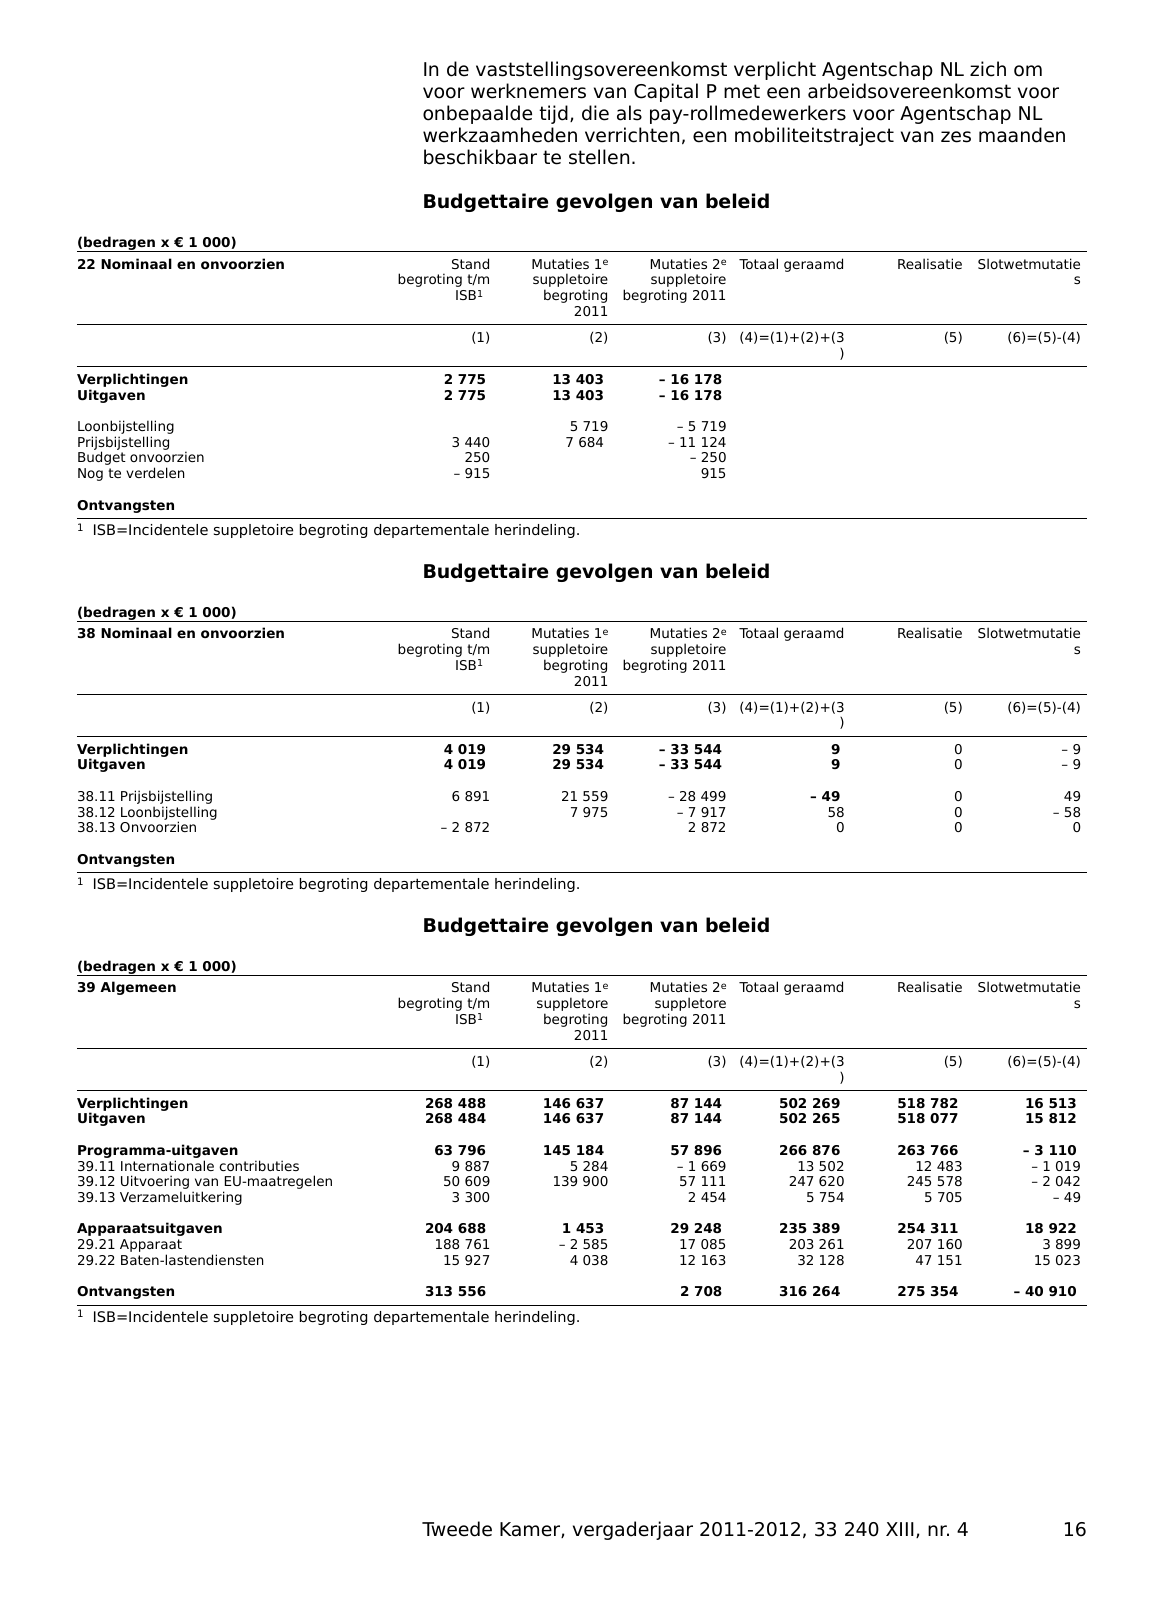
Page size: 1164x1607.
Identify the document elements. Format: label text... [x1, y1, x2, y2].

table_cell – 33 544 [614, 757, 732, 773]
table_cell [732, 466, 850, 482]
table_cell [969, 388, 1087, 403]
table_cell 39 Algemeen [77, 976, 378, 1048]
table_cell 915 [614, 466, 732, 482]
table_cell Totaal geraamd [732, 252, 850, 324]
table_cell [77, 325, 378, 366]
table_cell [850, 482, 968, 497]
table_cell [496, 1284, 614, 1305]
table_cell 245 578 [850, 1174, 968, 1190]
table_cell [732, 1269, 850, 1284]
table_cell 38.11 Prijsbijstelling [77, 789, 378, 804]
table_cell (3) [614, 325, 732, 366]
table_cell [732, 1127, 850, 1143]
table_cell [378, 1206, 496, 1221]
table_cell – 11 124 [614, 435, 732, 450]
table_cell [378, 773, 496, 789]
table_cell [732, 435, 850, 450]
table_cell 268 484 [378, 1111, 496, 1127]
table_cell [732, 388, 850, 403]
table_cell (6)=(5)-(4) [969, 695, 1087, 736]
text In de vaststellingsovereenkomst verplicht Agentschap NL zich om voor werknemers van Capital P met een arbeidsovereenkomst voor onbepaalde tijd, die als pay-rollmedewerkers voor Agentschap NL werkzaamheden verrichten, een mobiliteitstraject van zes maanden beschikbaar te stellen. [422, 59, 1087, 169]
table_cell 9 [732, 737, 850, 757]
table_cell [496, 852, 614, 872]
table_header (bedragen x € 1 000) [77, 959, 1087, 974]
table_cell 29 534 [496, 737, 614, 757]
table_cell – 16 178 [614, 388, 732, 403]
table_cell 38.13 Onvoorzien [77, 820, 378, 836]
table_cell 316 264 [732, 1284, 850, 1305]
table_cell 146 637 [496, 1111, 614, 1127]
table_cell – 49 [969, 1190, 1087, 1206]
table_cell 22 Nominaal en onvoorzien [77, 252, 378, 324]
table_cell Programma-uitgaven [77, 1143, 378, 1158]
table_cell [850, 403, 968, 419]
table_cell 263 766 [850, 1143, 968, 1158]
table_cell 254 311 [850, 1221, 968, 1237]
table_cell [77, 836, 378, 852]
table_cell [496, 1190, 614, 1206]
table_cell (1) [378, 325, 496, 366]
table_cell 235 389 [732, 1221, 850, 1237]
table_cell [77, 1206, 378, 1221]
table_cell [378, 1127, 496, 1143]
table_cell Stand begroting t/m ISB1 [378, 976, 496, 1048]
table_cell [850, 367, 968, 387]
table_cell Slotwetmutaties [969, 252, 1087, 324]
table_cell [850, 435, 968, 450]
table_cell [496, 450, 614, 466]
table_cell – 1 019 [969, 1159, 1087, 1174]
table_cell [850, 836, 968, 852]
table_cell Stand begroting t/m ISB1 [378, 252, 496, 324]
table_cell (1) [378, 695, 496, 736]
table_cell 4 019 [378, 757, 496, 773]
table_cell 139 900 [496, 1174, 614, 1190]
table_cell [850, 466, 968, 482]
table_cell 49 [969, 789, 1087, 804]
table_cell Realisatie [850, 622, 968, 694]
table_cell 0 [969, 820, 1087, 836]
table_cell [614, 836, 732, 852]
table_cell – 58 [969, 804, 1087, 820]
table_cell [496, 773, 614, 789]
table_cell 47 151 [850, 1253, 968, 1268]
table_cell Prijsbijstelling [77, 435, 378, 450]
table_cell 15 927 [378, 1253, 496, 1268]
table_cell 275 354 [850, 1284, 968, 1305]
table_cell – 49 [732, 789, 850, 804]
table_cell Verplichtingen [77, 1091, 378, 1111]
table_cell Slotwetmutaties [969, 976, 1087, 1048]
table_cell [77, 1127, 378, 1143]
table_cell Mutaties 2e suppletore begroting 2011 [614, 976, 732, 1048]
table_cell – 915 [378, 466, 496, 482]
table_cell [969, 419, 1087, 434]
table_cell (5) [850, 695, 968, 736]
subtitle Budgettaire gevolgen van beleid [422, 915, 1087, 937]
table_cell [77, 403, 378, 419]
table_cell – 5 719 [614, 419, 732, 434]
table_cell [614, 403, 732, 419]
table_cell 1 ISB=Incidentele suppletoire begroting departementale herindeling. [77, 873, 1087, 893]
table_cell [850, 419, 968, 434]
table_cell 188 761 [378, 1237, 496, 1253]
table_cell [969, 435, 1087, 450]
table_cell 247 620 [732, 1174, 850, 1190]
table_cell 7 975 [496, 804, 614, 820]
table_cell 2 872 [614, 820, 732, 836]
table_cell 1 ISB=Incidentele suppletoire begroting departementale herindeling. [77, 1306, 1087, 1326]
table_cell [496, 1206, 614, 1221]
table_cell [850, 852, 968, 872]
table_cell 0 [850, 757, 968, 773]
table_cell 268 488 [378, 1091, 496, 1111]
table_cell 9 887 [378, 1159, 496, 1174]
table_cell Mutaties 1e suppletore begroting 2011 [496, 976, 614, 1048]
table_cell 145 184 [496, 1143, 614, 1158]
table_cell Budget onvoorzien [77, 450, 378, 466]
table_cell Loonbijstelling [77, 419, 378, 434]
subtitle Budgettaire gevolgen van beleid [422, 191, 1087, 213]
subtitle Budgettaire gevolgen van beleid [422, 561, 1087, 583]
table_cell Ontvangsten [77, 498, 378, 518]
table_cell 29 248 [614, 1221, 732, 1237]
table_cell 17 085 [614, 1237, 732, 1253]
table_cell [378, 498, 496, 518]
table_cell – 2 042 [969, 1174, 1087, 1190]
table_cell [378, 419, 496, 434]
table_cell Uitgaven [77, 757, 378, 773]
table_cell 3 300 [378, 1190, 496, 1206]
table_cell [378, 852, 496, 872]
table_cell (3) [614, 695, 732, 736]
table_cell Mutaties 2e suppletoire begroting 2011 [614, 252, 732, 324]
table_cell [732, 852, 850, 872]
table_cell [732, 419, 850, 434]
table_cell 15 812 [969, 1111, 1087, 1127]
table_cell [496, 403, 614, 419]
table_cell (5) [850, 1049, 968, 1090]
table_cell [969, 1206, 1087, 1221]
table_cell [850, 450, 968, 466]
table_cell [732, 836, 850, 852]
table_cell [77, 773, 378, 789]
table_cell 29.21 Apparaat [77, 1237, 378, 1253]
table_cell [378, 836, 496, 852]
table_cell [969, 367, 1087, 387]
table_cell 146 637 [496, 1091, 614, 1111]
table_cell 203 261 [732, 1237, 850, 1253]
table_cell [614, 1127, 732, 1143]
table_cell 63 796 [378, 1143, 496, 1158]
table_cell [77, 482, 378, 497]
table_cell [850, 1269, 968, 1284]
table_cell 518 782 [850, 1091, 968, 1111]
table_cell Uitgaven [77, 388, 378, 403]
table_cell Totaal geraamd [732, 622, 850, 694]
table_cell [496, 836, 614, 852]
table_cell [496, 498, 614, 518]
table_cell 39.12 Uitvoering van EU-maatregelen [77, 1174, 378, 1190]
table_cell Realisatie [850, 252, 968, 324]
table_cell [732, 773, 850, 789]
table_cell – 7 917 [614, 804, 732, 820]
table_cell [850, 773, 968, 789]
table_cell 5 754 [732, 1190, 850, 1206]
table_cell (4)=(1)+(2)+(3) [732, 325, 850, 366]
table_cell [969, 498, 1087, 518]
table_cell – 28 499 [614, 789, 732, 804]
table_cell – 3 110 [969, 1143, 1087, 1158]
table_cell 250 [378, 450, 496, 466]
table_cell 204 688 [378, 1221, 496, 1237]
table_cell (3) [614, 1049, 732, 1090]
table_cell [732, 403, 850, 419]
table_cell 32 128 [732, 1253, 850, 1268]
table_cell [732, 482, 850, 497]
table_cell [850, 388, 968, 403]
table_cell Verplichtingen [77, 367, 378, 387]
table_cell – 40 910 [969, 1284, 1087, 1305]
table_cell [850, 498, 968, 518]
table_cell 39.13 Verzameluitkering [77, 1190, 378, 1206]
table_cell [77, 695, 378, 736]
table_cell 29 534 [496, 757, 614, 773]
table_cell [850, 1127, 968, 1143]
table_cell 5 705 [850, 1190, 968, 1206]
table_cell (6)=(5)-(4) [969, 325, 1087, 366]
table_cell 1 ISB=Incidentele suppletoire begroting departementale herindeling. [77, 519, 1087, 539]
table_cell [378, 482, 496, 497]
table_cell 0 [850, 820, 968, 836]
table_cell Ontvangsten [77, 1284, 378, 1305]
table_cell 4 038 [496, 1253, 614, 1268]
table_cell [969, 450, 1087, 466]
table_cell 12 483 [850, 1159, 968, 1174]
table_cell 16 513 [969, 1091, 1087, 1111]
table_cell [614, 482, 732, 497]
table_cell [969, 482, 1087, 497]
table_cell 313 556 [378, 1284, 496, 1305]
table_cell [969, 403, 1087, 419]
table_cell 502 269 [732, 1091, 850, 1111]
table_cell 38.12 Loonbijstelling [77, 804, 378, 820]
table_cell Uitgaven [77, 1111, 378, 1127]
table_cell [496, 820, 614, 836]
table_cell (4)=(1)+(2)+(3) [732, 1049, 850, 1090]
table_cell (2) [496, 325, 614, 366]
table_cell [732, 1206, 850, 1221]
table_cell [496, 482, 614, 497]
table_cell 5 719 [496, 419, 614, 434]
table_cell 0 [850, 789, 968, 804]
table_header (bedragen x € 1 000) [77, 605, 1087, 621]
table_cell 15 023 [969, 1253, 1087, 1268]
table_cell [732, 450, 850, 466]
table_cell (2) [496, 695, 614, 736]
table_cell 518 077 [850, 1111, 968, 1127]
table_cell [496, 1127, 614, 1143]
table_cell Realisatie [850, 976, 968, 1048]
table_cell [969, 836, 1087, 852]
table_cell 38 Nominaal en onvoorzien [77, 622, 378, 694]
table_cell 50 609 [378, 1174, 496, 1190]
table_cell 0 [850, 804, 968, 820]
table_cell 0 [732, 820, 850, 836]
table_cell 2 775 [378, 388, 496, 403]
table_cell [969, 852, 1087, 872]
table_cell 0 [850, 737, 968, 757]
table_cell [378, 1269, 496, 1284]
table_cell 6 891 [378, 789, 496, 804]
table_cell 87 144 [614, 1111, 732, 1127]
table_cell 13 403 [496, 388, 614, 403]
table_cell [496, 466, 614, 482]
table_cell 3 440 [378, 435, 496, 450]
table_cell 4 019 [378, 737, 496, 757]
table_cell (5) [850, 325, 968, 366]
table_cell 57 896 [614, 1143, 732, 1158]
table_cell 5 284 [496, 1159, 614, 1174]
table_cell [969, 1269, 1087, 1284]
table_cell [850, 1206, 968, 1221]
table_cell [77, 1269, 378, 1284]
table_cell 502 265 [732, 1111, 850, 1127]
table_cell 207 160 [850, 1237, 968, 1253]
table_cell [969, 466, 1087, 482]
table_cell [614, 1206, 732, 1221]
table_cell – 9 [969, 757, 1087, 773]
table_cell – 250 [614, 450, 732, 466]
table_cell Slotwetmutaties [969, 622, 1087, 694]
table_cell 2 454 [614, 1190, 732, 1206]
table_cell 87 144 [614, 1091, 732, 1111]
table_header (bedragen x € 1 000) [77, 235, 1087, 251]
table_cell 12 163 [614, 1253, 732, 1268]
table_cell (4)=(1)+(2)+(3) [732, 695, 850, 736]
table_cell 58 [732, 804, 850, 820]
table_cell (1) [378, 1049, 496, 1090]
table_cell Stand begroting t/m ISB1 [378, 622, 496, 694]
table_cell Ontvangsten [77, 852, 378, 872]
table_cell [496, 1269, 614, 1284]
table_cell 266 876 [732, 1143, 850, 1158]
table_cell – 16 178 [614, 367, 732, 387]
table_cell 2 708 [614, 1284, 732, 1305]
table_cell Verplichtingen [77, 737, 378, 757]
table_cell 1 453 [496, 1221, 614, 1237]
table_cell [378, 403, 496, 419]
table_cell (6)=(5)-(4) [969, 1049, 1087, 1090]
table_cell 13 403 [496, 367, 614, 387]
table_cell Totaal geraamd [732, 976, 850, 1048]
table_cell 29.22 Baten-lastendiensten [77, 1253, 378, 1268]
table_cell Apparaatsuitgaven [77, 1221, 378, 1237]
table_cell 2 775 [378, 367, 496, 387]
table_cell – 1 669 [614, 1159, 732, 1174]
table_cell [378, 804, 496, 820]
table_cell – 9 [969, 737, 1087, 757]
table_cell (2) [496, 1049, 614, 1090]
table_cell [732, 498, 850, 518]
table_cell Nog te verdelen [77, 466, 378, 482]
table_cell [614, 1269, 732, 1284]
table_cell 7 684 [496, 435, 614, 450]
table_cell [614, 773, 732, 789]
table_cell 18 922 [969, 1221, 1087, 1237]
table_cell Mutaties 2e suppletoire begroting 2011 [614, 622, 732, 694]
table_cell [969, 773, 1087, 789]
table_cell [732, 367, 850, 387]
table_cell Mutaties 1e suppletoire begroting 2011 [496, 622, 614, 694]
table_cell [614, 852, 732, 872]
table_cell 9 [732, 757, 850, 773]
table_cell – 33 544 [614, 737, 732, 757]
table_cell [969, 1127, 1087, 1143]
table_cell 39.11 Internationale contributies [77, 1159, 378, 1174]
table_cell [614, 498, 732, 518]
table_cell 57 111 [614, 1174, 732, 1190]
table_cell 21 559 [496, 789, 614, 804]
table_cell – 2 585 [496, 1237, 614, 1253]
table_cell 13 502 [732, 1159, 850, 1174]
table_cell Mutaties 1e suppletoire begroting 2011 [496, 252, 614, 324]
table_cell – 2 872 [378, 820, 496, 836]
table_cell [77, 1049, 378, 1090]
table_cell 3 899 [969, 1237, 1087, 1253]
